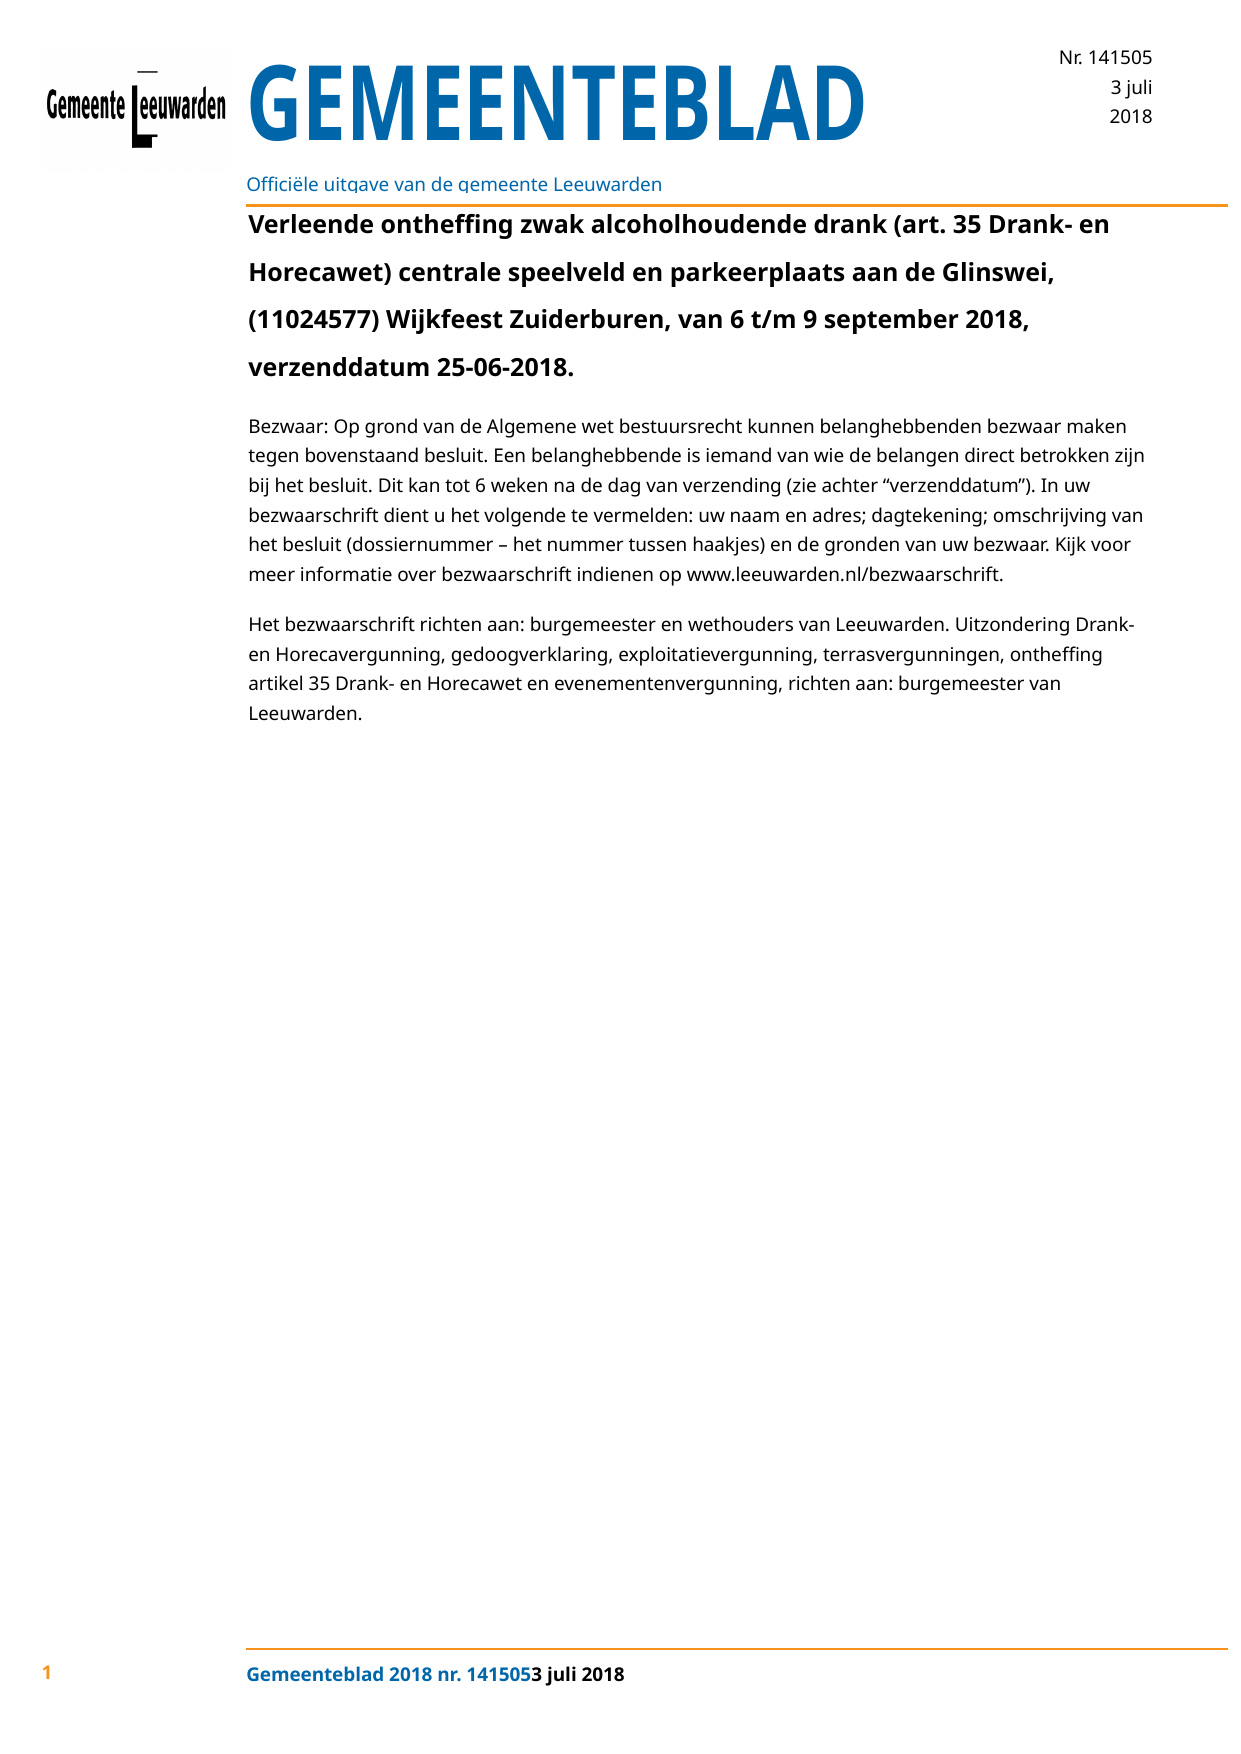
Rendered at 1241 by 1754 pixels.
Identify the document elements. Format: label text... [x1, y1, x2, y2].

text Bezwaar: Op grond van de Algemene wet bestuursrecht kunnen belanghebbenden bezwaar maken tegen bovenstaand besluit. Een belanghebbende is iemand van wie de belangen direct betrokken zijn bij het besluit. Dit kan tot 6 weken na de dag van verzending (zie achter “verzenddatum”). In uw bezwaarschrift dient u het volgende te vermelden: uw naam en adres; dagtekening; omschrijving van het besluit (dossiernummer – het nummer tussen haakjes) en de gronden van uw bezwaar. Kijk voor meer informatie over bezwaarschrift indienen op www.leeuwarden.nl/bezwaarschrift. [248, 413, 1152, 587]
text Verleende ontheffing zwak alcoholhoudende drank (art. 35 Drank- en Horecawet) centrale speelveld en parkeerplaats aan de Glinswei, (11024577) Wijkfeest Zuiderburen, van 6 t/m 9 september 2018, verzenddatum 25-06-2018. [248, 207, 1152, 384]
picture [41, 47, 231, 172]
text Het bezwaarschrift richten aan: burgemeester en wethouders van Leeuwarden. Uitzondering Drank- en Horecavergunning, gedoogverklaring, exploitatievergunning, terrasvergunningen, ontheffing artikel 35 Drank- en Horecawet en evenementenvergunning, richten aan: burgemeester van Leeuwarden. [248, 611, 1152, 726]
